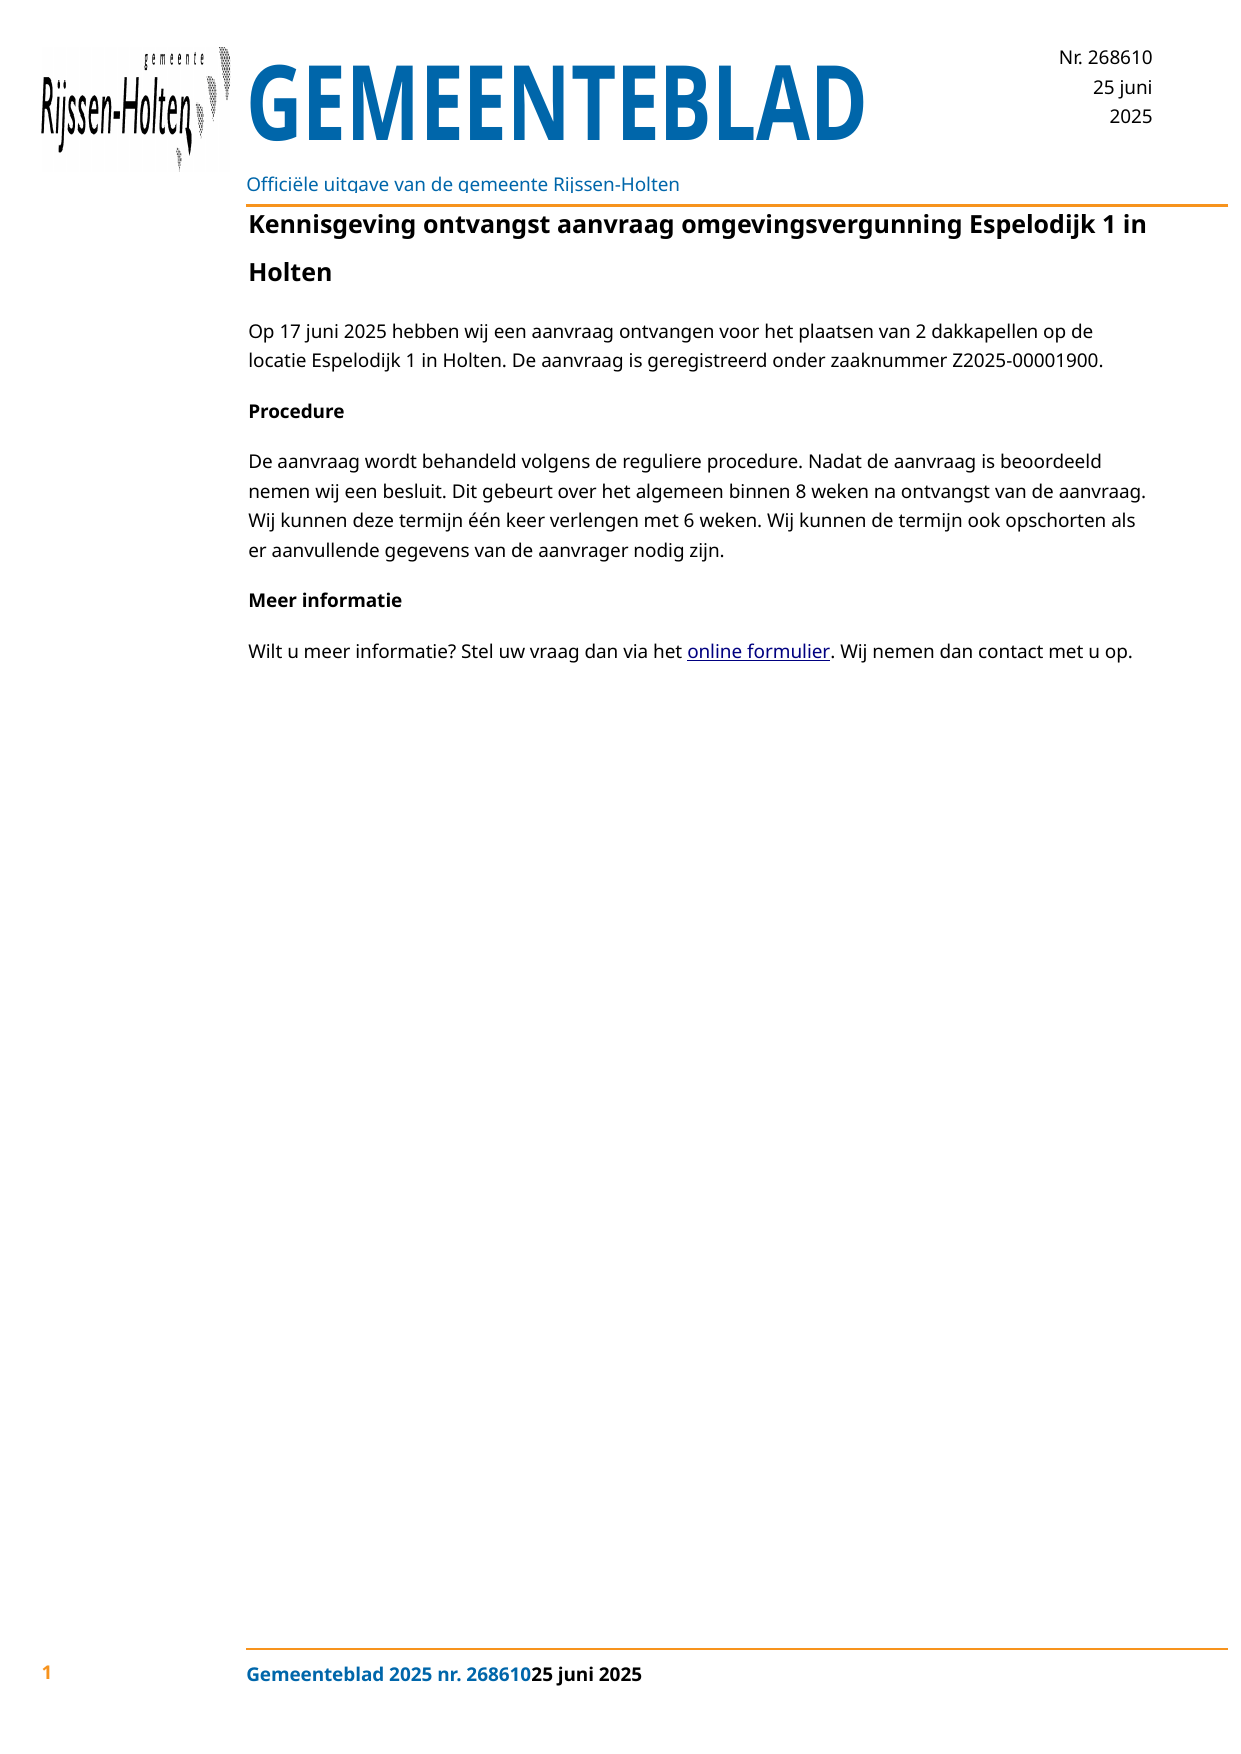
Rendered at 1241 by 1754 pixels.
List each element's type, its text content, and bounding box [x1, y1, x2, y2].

text Op 17 juni 2025 hebben wij een aanvraag ontvangen voor het plaatsen van 2 dakkapellen op de locatie Espelodijk 1 in Holten. De aanvraag is geregistreerd onder zaaknummer Z2025-00001900. [248, 318, 1152, 373]
text Meer informatie [248, 587, 1152, 613]
text Procedure [248, 398, 1152, 424]
text Wilt u meer informatie? Stel uw vraag dan via het online formulier. Wij nemen dan contact met u op. [248, 638, 1152, 664]
text De aanvraag wordt behandeld volgens de reguliere procedure. Nadat de aanvraag is beoordeeld nemen wij een besluit. Dit gebeurt over het algemeen binnen 8 weken na ontvangst van de aanvraag. Wij kunnen deze termijn één keer verlengen met 6 weken. Wij kunnen de termijn ook opschorten als er aanvullende gegevens van de aanvrager nodig zijn. [248, 448, 1152, 563]
picture [41, 47, 231, 172]
text Kennisgeving ontvangst aanvraag omgevingsvergunning Espelodijk 1 in Holten [248, 207, 1152, 288]
